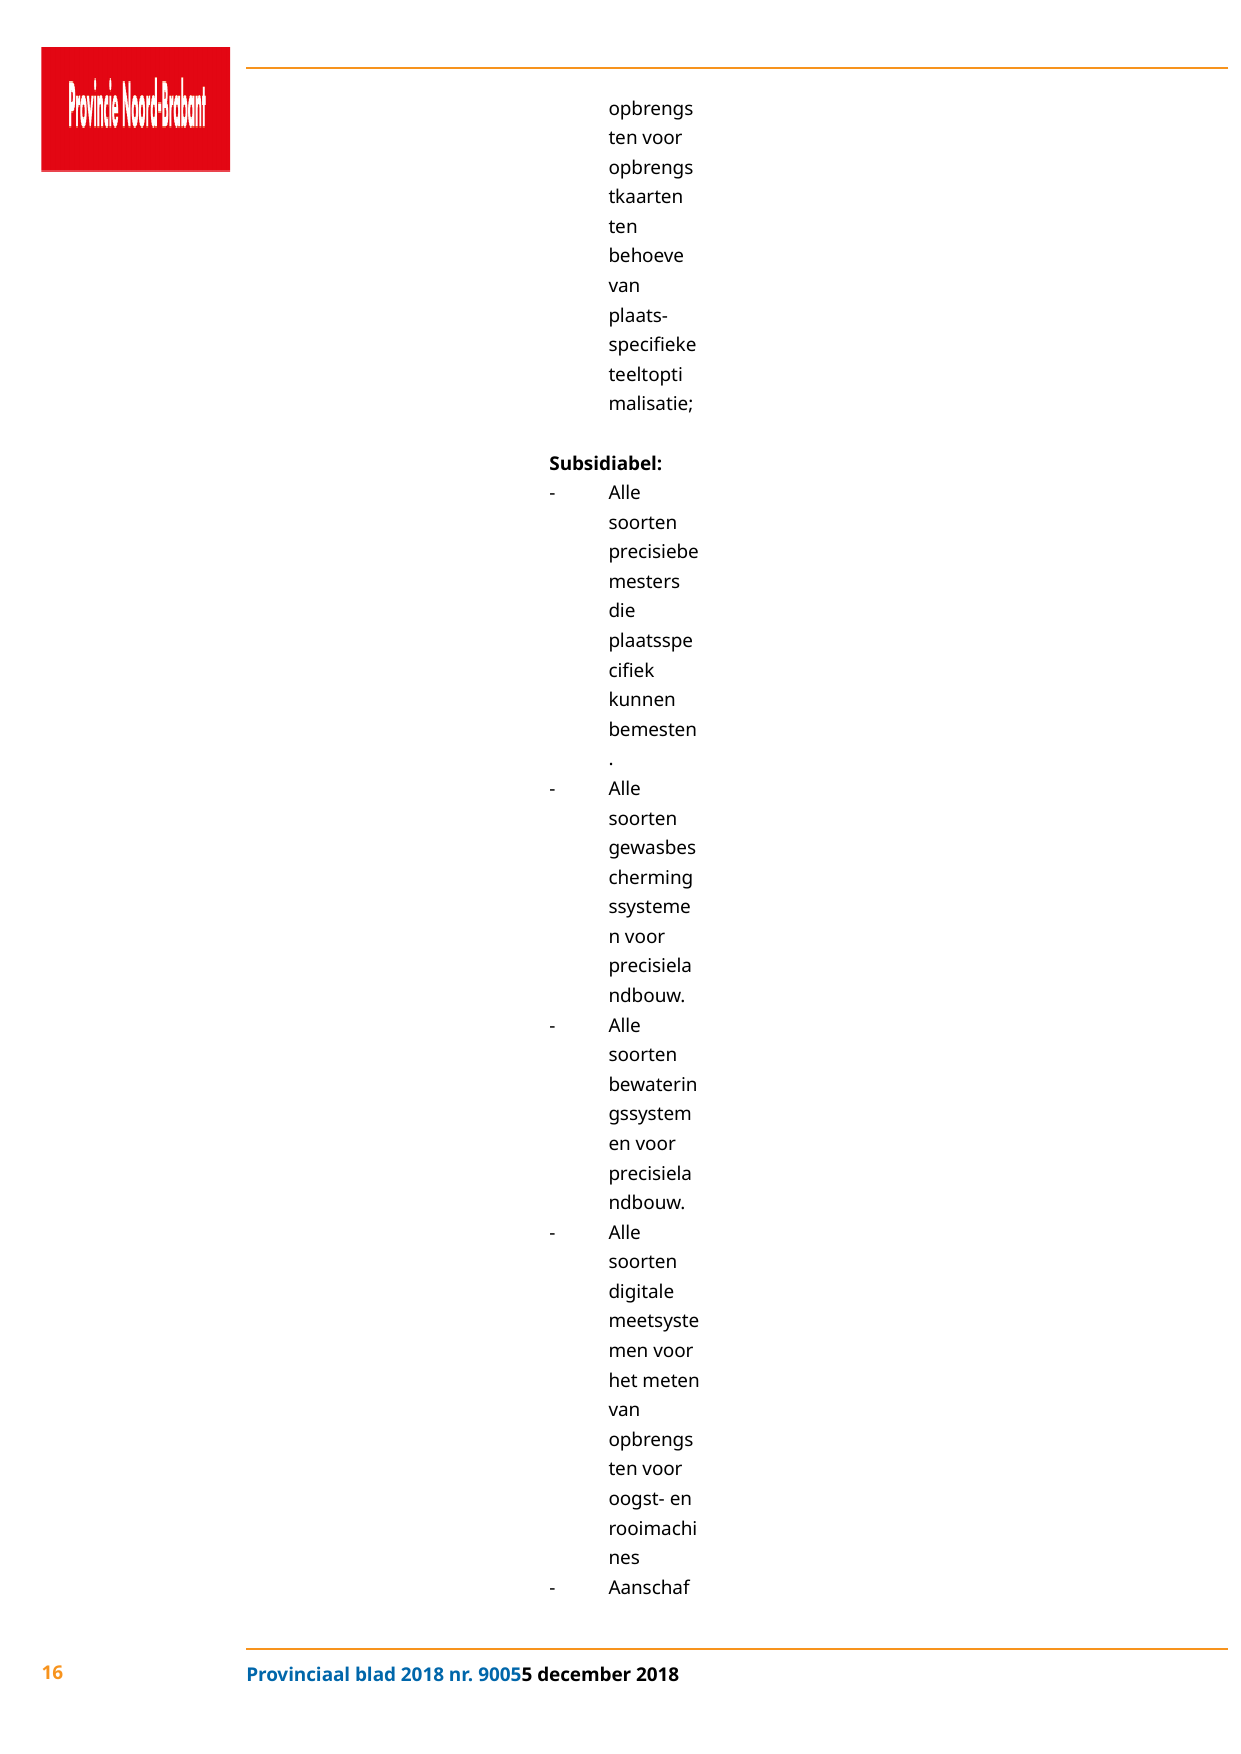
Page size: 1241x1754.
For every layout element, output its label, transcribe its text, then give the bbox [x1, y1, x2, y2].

table_cell [399, 95, 549, 1600]
table_cell opbrengsten voor opbrengstkaarten ten behoeve van plaats-specifieke teeltoptimalisatie; Subsidiabel: Alle soorten precisiebemesters die plaatsspecifiek kunnen bemesten. Alle soorten gewasbeschermingssystemen voor precisielandbouw. Alle soorten bewateringssystemen voor precisielandbouw. Alle soorten digitale meetsystemen voor het meten van opbrengsten voor oogst- en rooimachines Aanschaf [549, 95, 700, 1600]
table_cell [248, 95, 398, 1600]
picture [41, 47, 231, 172]
